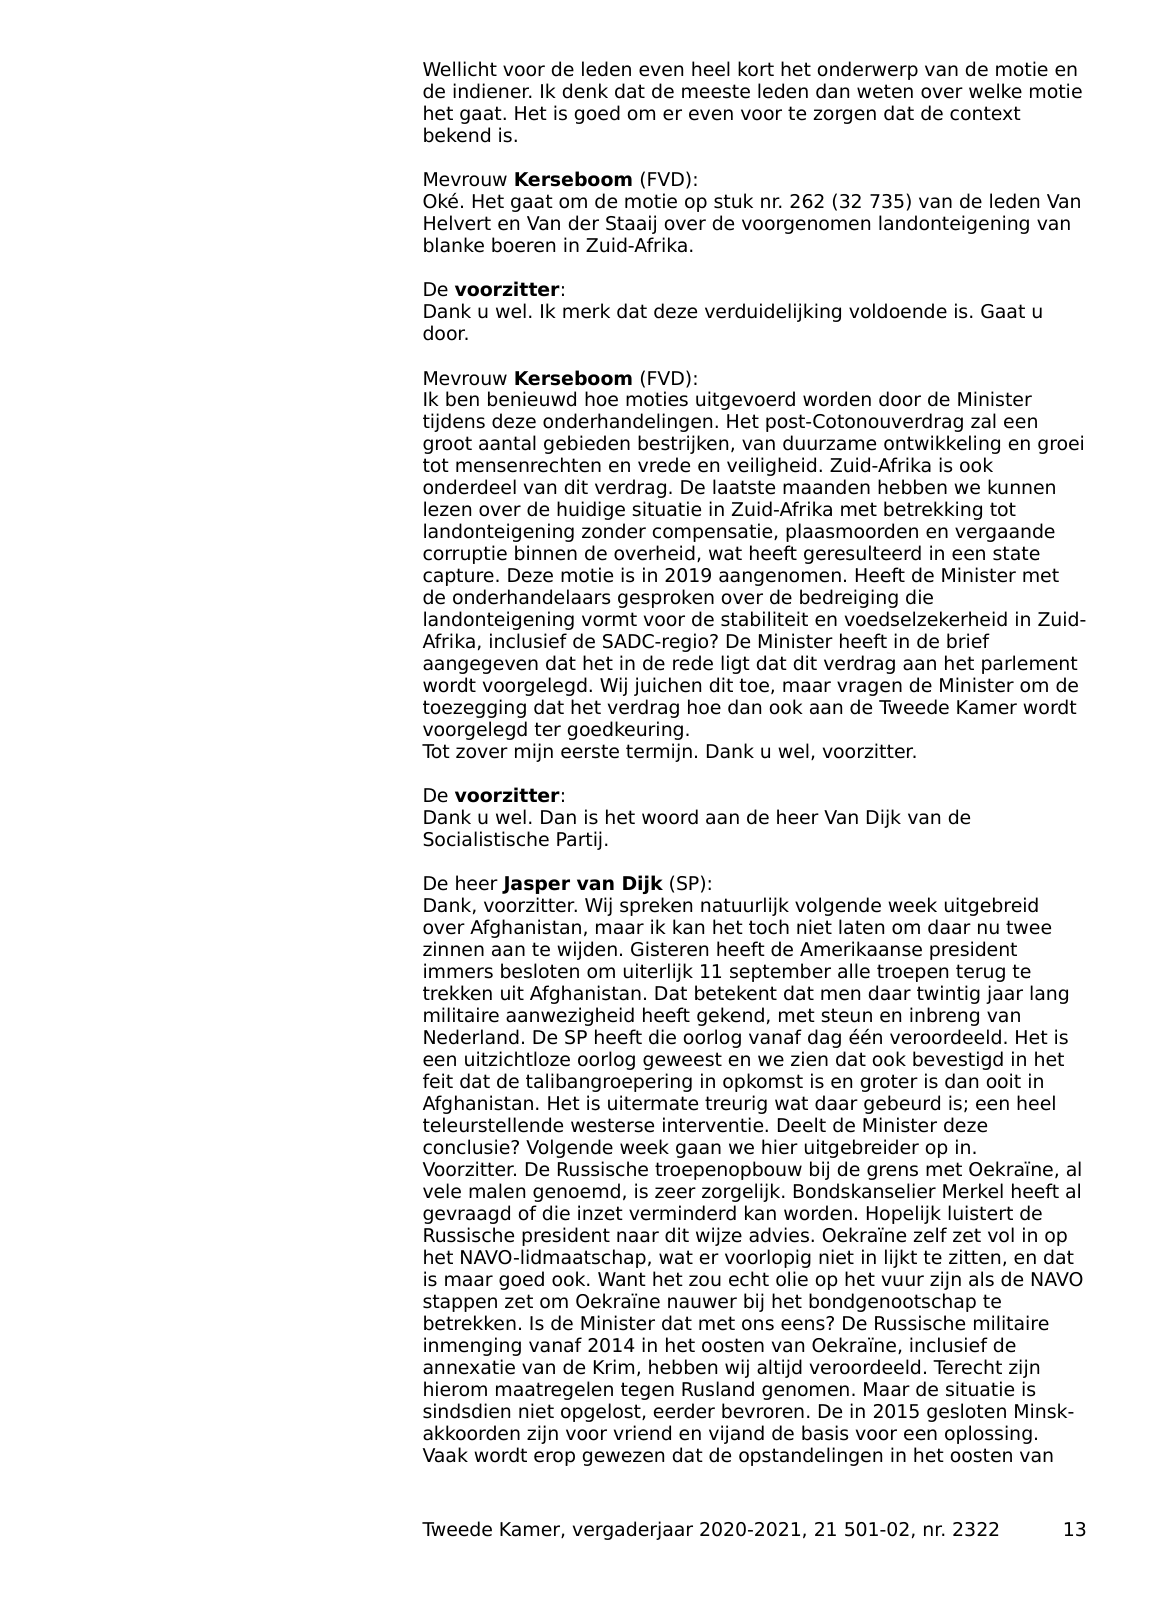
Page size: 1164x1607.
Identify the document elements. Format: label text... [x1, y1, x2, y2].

text De voorzitter: [422, 785, 1087, 807]
text Dank u wel. Ik merk dat deze verduidelijking voldoende is. Gaat u door. [422, 301, 1087, 345]
text Voorzitter. De Russische troepenopbouw bij de grens met Oekraïne, al vele malen genoemd, is zeer zorgelijk. Bondskanselier Merkel heeft al gevraagd of die inzet verminderd kan worden. Hopelijk luistert de Russische president naar dit wijze advies. Oekraïne zelf zet vol in op het NAVO-lidmaatschap, wat er voorlopig niet in lijkt te zitten, en dat is maar goed ook. Want het zou echt olie op het vuur zijn als de NAVO stappen zet om Oekraïne nauwer bij het bondgenootschap te betrekken. Is de Minister dat met ons eens? De Russische militaire inmenging vanaf 2014 in het oosten van Oekraïne, inclusief de annexatie van de Krim, hebben wij altijd veroordeeld. Terecht zijn hierom maatregelen tegen Rusland genomen. Maar de situatie is sindsdien niet opgelost, eerder bevroren. De in 2015 gesloten Minsk-akkoorden zijn voor vriend en vijand de basis voor een oplossing. Vaak wordt erop gewezen dat de opstandelingen in het oosten van [422, 1159, 1087, 1467]
text Wellicht voor de leden even heel kort het onderwerp van de motie en de indiener. Ik denk dat de meeste leden dan weten over welke motie het gaat. Het is goed om er even voor te zorgen dat de context bekend is. [422, 59, 1087, 147]
text Mevrouw Kerseboom (FVD): [422, 367, 1087, 389]
text De voorzitter: [422, 279, 1087, 301]
text De heer Jasper van Dijk (SP): [422, 873, 1087, 895]
text Dank, voorzitter. Wij spreken natuurlijk volgende week uitgebreid over Afghanistan, maar ik kan het toch niet laten om daar nu twee zinnen aan te wijden. Gisteren heeft de Amerikaanse president immers besloten om uiterlijk 11 september alle troepen terug te trekken uit Afghanistan. Dat betekent dat men daar twintig jaar lang militaire aanwezigheid heeft gekend, met steun en inbreng van Nederland. De SP heeft die oorlog vanaf dag één veroordeeld. Het is een uitzichtloze oorlog geweest en we zien dat ook bevestigd in het feit dat de talibangroepering in opkomst is en groter is dan ooit in Afghanistan. Het is uitermate treurig wat daar gebeurd is; een heel teleurstellende westerse interventie. Deelt de Minister deze conclusie? Volgende week gaan we hier uitgebreider op in. [422, 895, 1087, 1159]
text Tot zover mijn eerste termijn. Dank u wel, voorzitter. [422, 741, 1087, 763]
text Oké. Het gaat om de motie op stuk nr. 262 (32 735) van de leden Van Helvert en Van der Staaij over de voorgenomen landonteigening van blanke boeren in Zuid-Afrika. [422, 191, 1087, 257]
text Mevrouw Kerseboom (FVD): [422, 169, 1087, 191]
text Ik ben benieuwd hoe moties uitgevoerd worden door de Minister tijdens deze onderhandelingen. Het post-Cotonouverdrag zal een groot aantal gebieden bestrijken, van duurzame ontwikkeling en groei tot mensenrechten en vrede en veiligheid. Zuid-Afrika is ook onderdeel van dit verdrag. De laatste maanden hebben we kunnen lezen over de huidige situatie in Zuid-Afrika met betrekking tot landonteigening zonder compensatie, plaasmoorden en vergaande corruptie binnen de overheid, wat heeft geresulteerd in een state capture. Deze motie is in 2019 aangenomen. Heeft de Minister met de onderhandelaars gesproken over de bedreiging die landonteigening vormt voor de stabiliteit en voedselzekerheid in Zuid-Afrika, inclusief de SADC-regio? De Minister heeft in de brief aangegeven dat het in de rede ligt dat dit verdrag aan het parlement wordt voorgelegd. Wij juichen dit toe, maar vragen de Minister om de toezegging dat het verdrag hoe dan ook aan de Tweede Kamer wordt voorgelegd ter goedkeuring. [422, 389, 1087, 741]
text Dank u wel. Dan is het woord aan de heer Van Dijk van de Socialistische Partij. [422, 807, 1087, 851]
